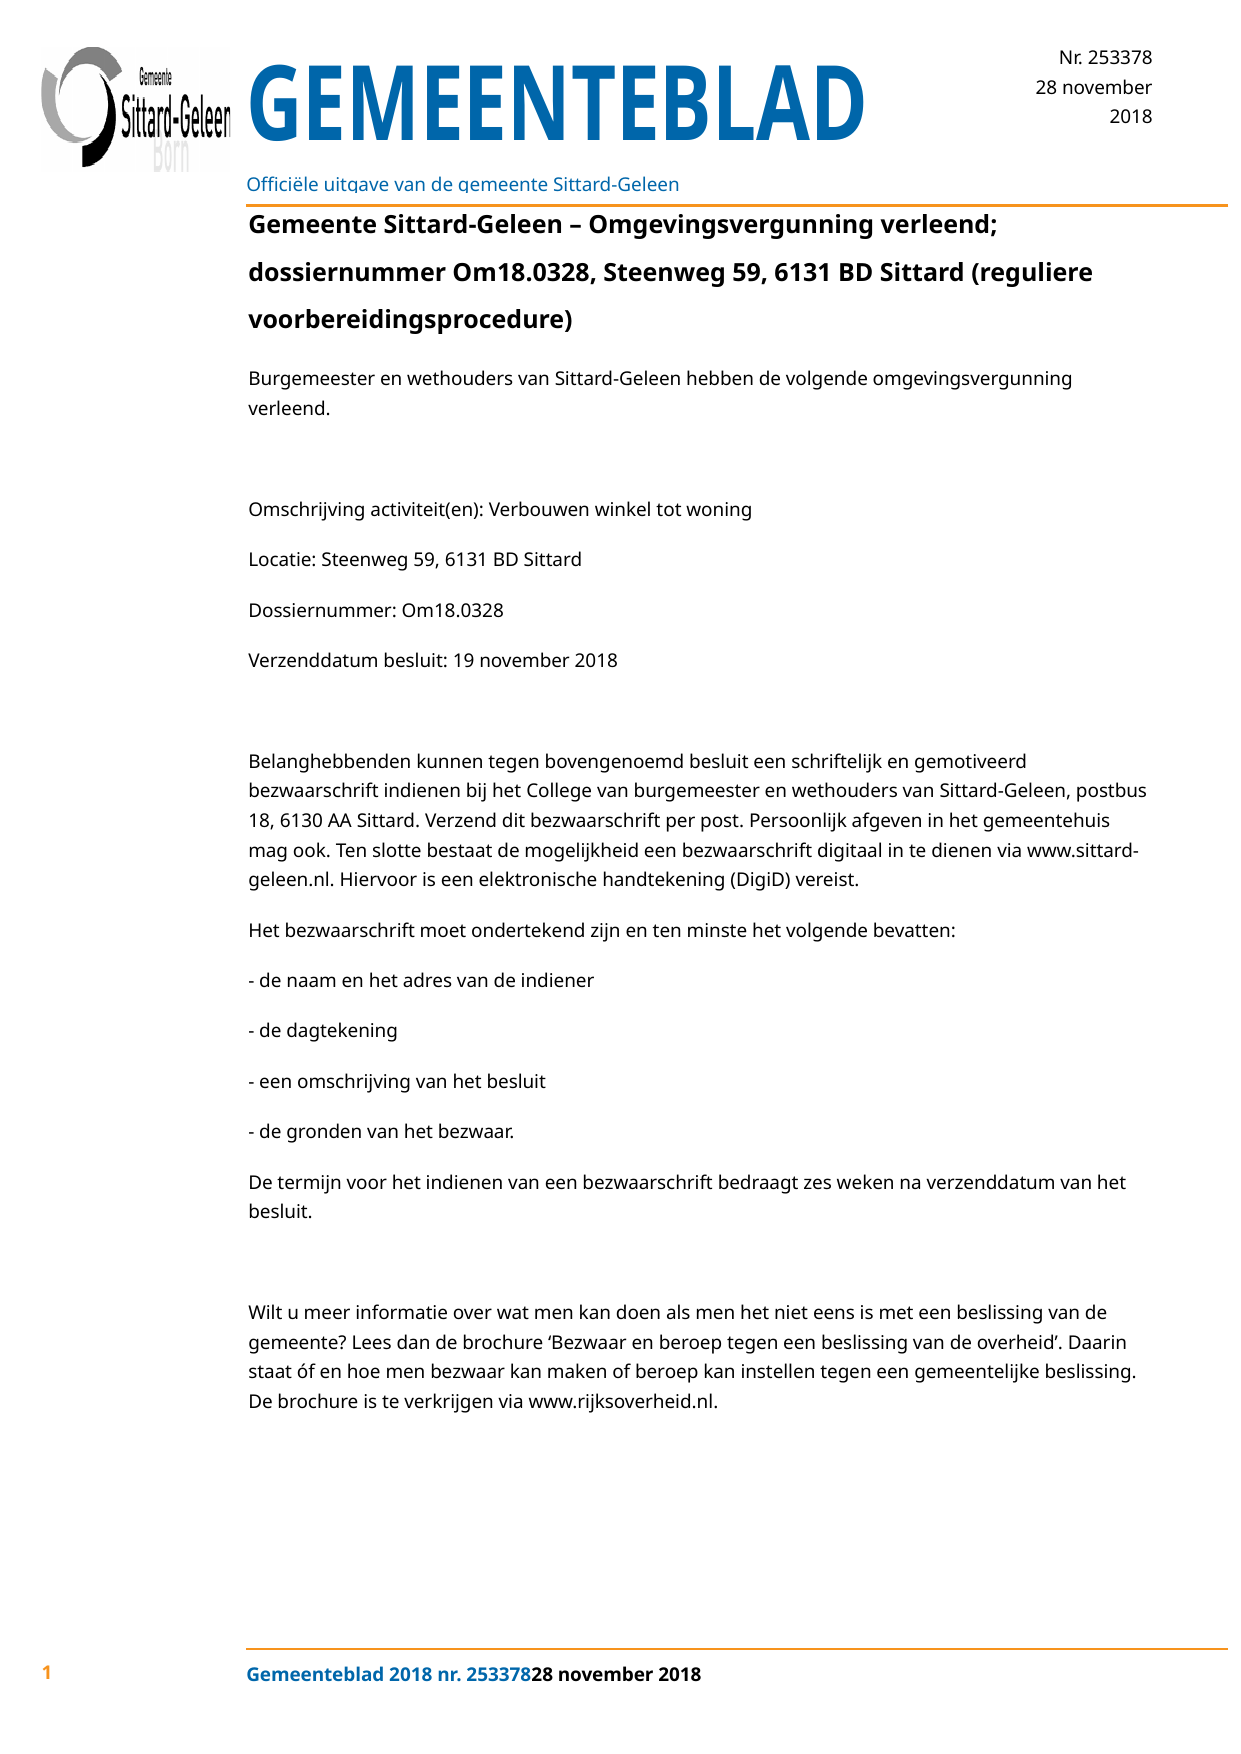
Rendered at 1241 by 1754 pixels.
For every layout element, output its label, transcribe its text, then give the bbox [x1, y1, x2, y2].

text - een omschrijving van het besluit [248, 1068, 1152, 1094]
text - de dagtekening [248, 1018, 1152, 1043]
text Belanghebbenden kunnen tegen bovengenoemd besluit een schriftelijk en gemotiveerd bezwaarschrift indienen bij het College van burgemeester en wethouders van Sittard-Geleen, postbus 18, 6130 AA Sittard. Verzend dit bezwaarschrift per post. Persoonlijk afgeven in het gemeentehuis mag ook. Ten slotte bestaat de mogelijkheid een bezwaarschrift digitaal in te dienen via www.sittard-geleen.nl. Hiervoor is een elektronische handtekening (DigiD) vereist. [248, 748, 1152, 892]
text - de gronden van het bezwaar. [248, 1118, 1152, 1144]
text - de naam en het adres van de indiener [248, 967, 1152, 993]
text De termijn voor het indienen van een bezwaarschrift bedraagt zes weken na verzenddatum van het besluit. [248, 1169, 1152, 1224]
text Verzenddatum besluit: 19 november 2018 [248, 647, 1152, 673]
text Dossiernummer: Om18.0328 [248, 597, 1152, 622]
text Burgemeester en wethouders van Sittard-Geleen hebben de volgende omgevingsvergunning verleend. [248, 366, 1152, 421]
picture [41, 47, 231, 172]
text Gemeente Sittard-Geleen – Omgevingsvergunning verleend; dossiernummer Om18.0328, Steenweg 59, 6131 BD Sittard (reguliere voorbereidingsprocedure) [248, 207, 1152, 336]
text Wilt u meer informatie over wat men kan doen als men het niet eens is met een beslissing van de gemeente? Lees dan de brochure ‘Bezwaar en beroep tegen een beslissing van de overheid’. Daarin staat óf en hoe men bezwaar kan maken of beroep kan instellen tegen een gemeentelijke beslissing. De brochure is te verkrijgen via www.rijksoverheid.nl. [248, 1299, 1152, 1414]
text Locatie: Steenweg 59, 6131 BD Sittard [248, 546, 1152, 572]
text Omschrijving activiteit(en): Verbouwen winkel tot woning [248, 496, 1152, 522]
text Het bezwaarschrift moet ondertekend zijn en ten minste het volgende bevatten: [248, 917, 1152, 942]
